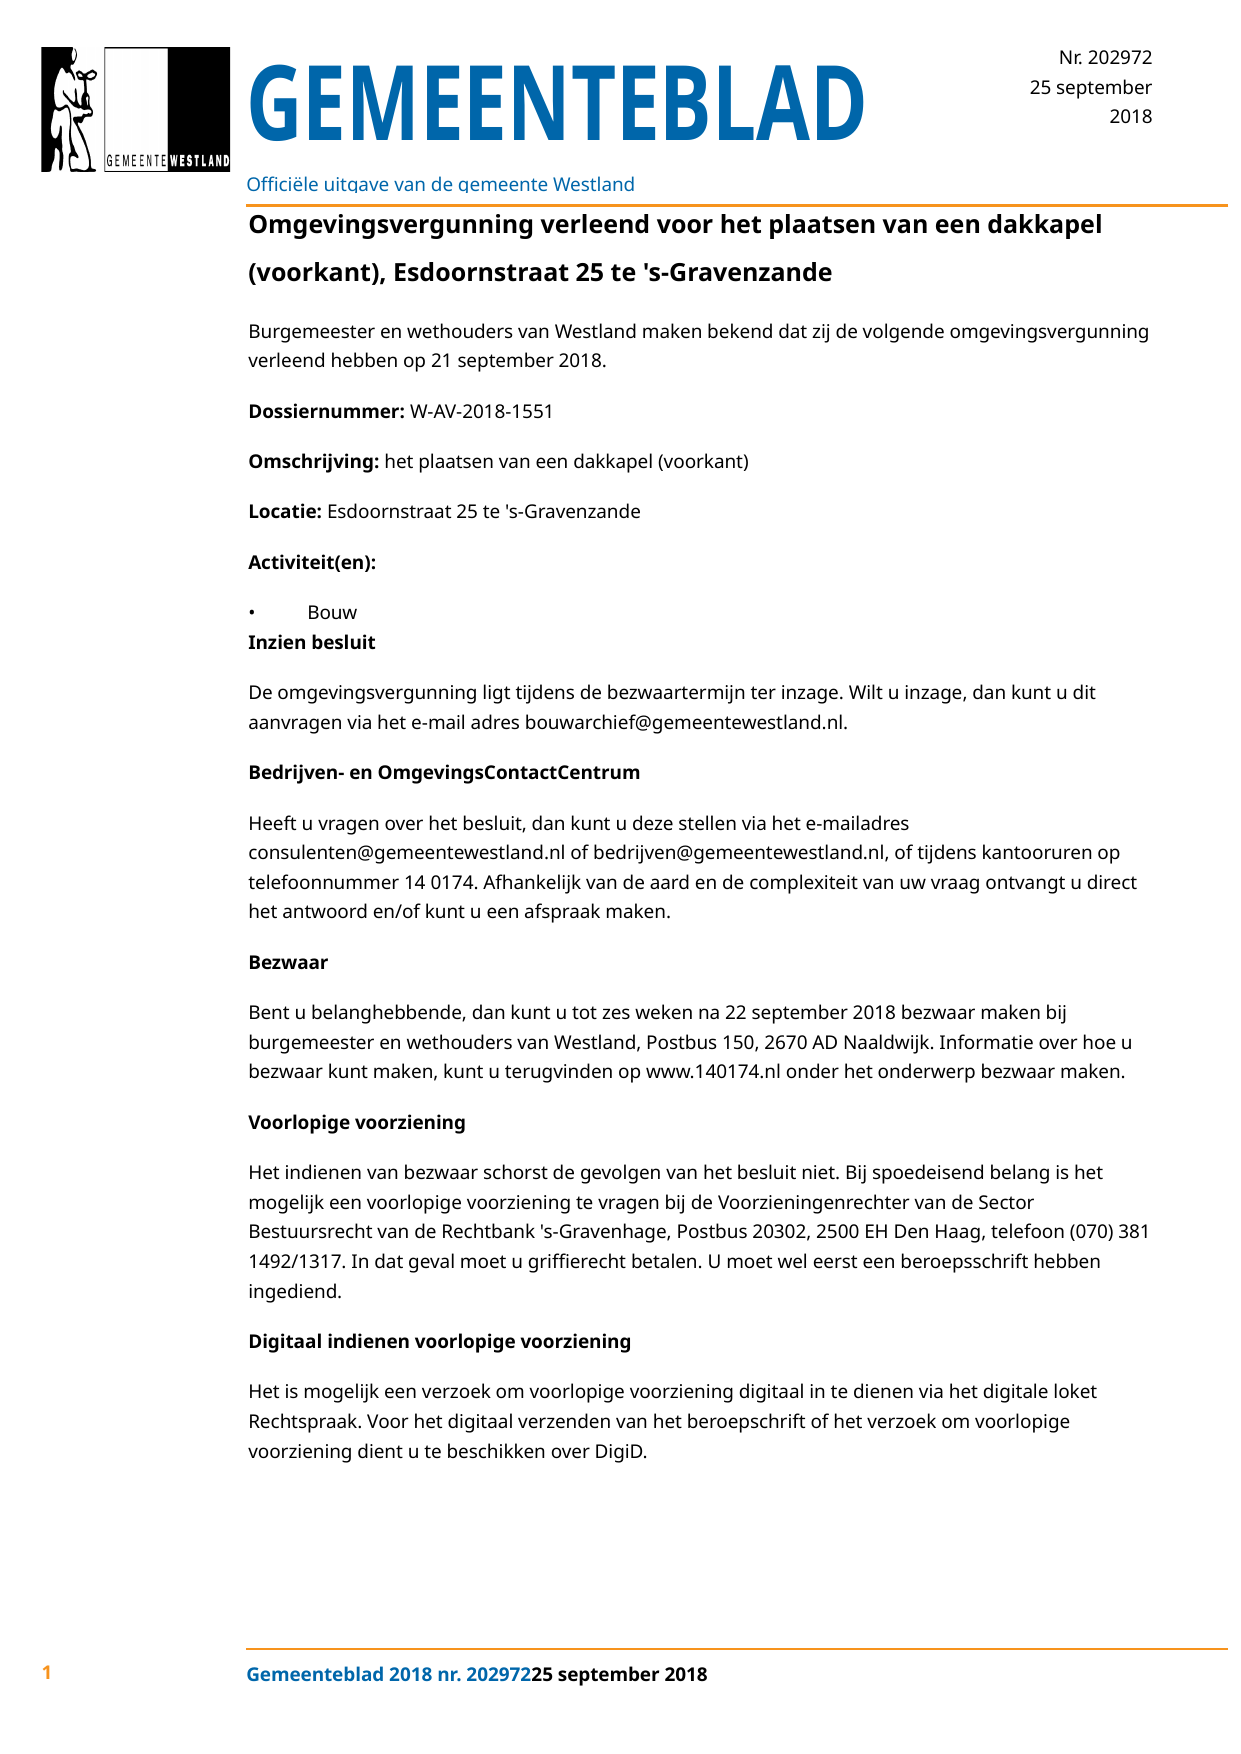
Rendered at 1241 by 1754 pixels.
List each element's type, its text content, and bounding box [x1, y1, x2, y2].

text Inzien besluit [248, 629, 1152, 655]
text Digitaal indienen voorlopige voorziening [248, 1328, 1152, 1354]
text Dossiernummer: W-AV-2018-1551 [248, 398, 1152, 424]
text Omgevingsvergunning verleend voor het plaatsen van een dakkapel (voorkant), Esdoornstraat 25 te 's-Gravenzande [248, 207, 1152, 288]
list Bouw [248, 599, 1152, 625]
picture [41, 47, 231, 172]
text Bedrijven- en OmgevingsContactCentrum [248, 759, 1152, 785]
text Heeft u vragen over het besluit, dan kunt u deze stellen via het e-mailadres consulenten@gemeentewestland.nl of bedrijven@gemeentewestland.nl, of tijdens kantooruren op telefoonnummer 14 0174. Afhankelijk van de aard en de complexiteit van uw vraag ontvangt u direct het antwoord en/of kunt u een afspraak maken. [248, 810, 1152, 924]
text De omgevingsvergunning ligt tijdens de bezwaartermijn ter inzage. Wilt u inzage, dan kunt u dit aanvragen via het e-mail adres bouwarchief@gemeentewestland.nl. [248, 679, 1152, 735]
text Burgemeester en wethouders van Westland maken bekend dat zij de volgende omgevingsvergunning verleend hebben op 21 september 2018. [248, 318, 1152, 373]
text Omschrijving: het plaatsen van een dakkapel (voorkant) [248, 448, 1152, 474]
text Activiteit(en): [248, 549, 1152, 575]
text Locatie: Esdoornstraat 25 te 's-Gravenzande [248, 499, 1152, 524]
text Het indienen van bezwaar schorst de gevolgen van het besluit niet. Bij spoedeisend belang is het mogelijk een voorlopige voorziening te vragen bij de Voorzieningenrechter van de Sector Bestuursrecht van de Rechtbank 's-Gravenhage, Postbus 20302, 2500 EH Den Haag, telefoon (070) 381 1492/1317. In dat geval moet u griffierecht betalen. U moet wel eerst een beroepsschrift hebben ingediend. [248, 1159, 1152, 1304]
text Bezwaar [248, 949, 1152, 975]
text Het is mogelijk een verzoek om voorlopige voorziening digitaal in te dienen via het digitale loket Rechtspraak. Voor het digitaal verzenden van het beroepschrift of het verzoek om voorlopige voorziening dient u te beschikken over DigiD. [248, 1379, 1152, 1464]
text Voorlopige voorziening [248, 1109, 1152, 1135]
text Bent u belanghebbende, dan kunt u tot zes weken na 22 september 2018 bezwaar maken bij burgemeester en wethouders van Westland, Postbus 150, 2670 AD Naaldwijk. Informatie over hoe u bezwaar kunt maken, kunt u terugvinden op www.140174.nl onder het onderwerp bezwaar maken. [248, 999, 1152, 1084]
